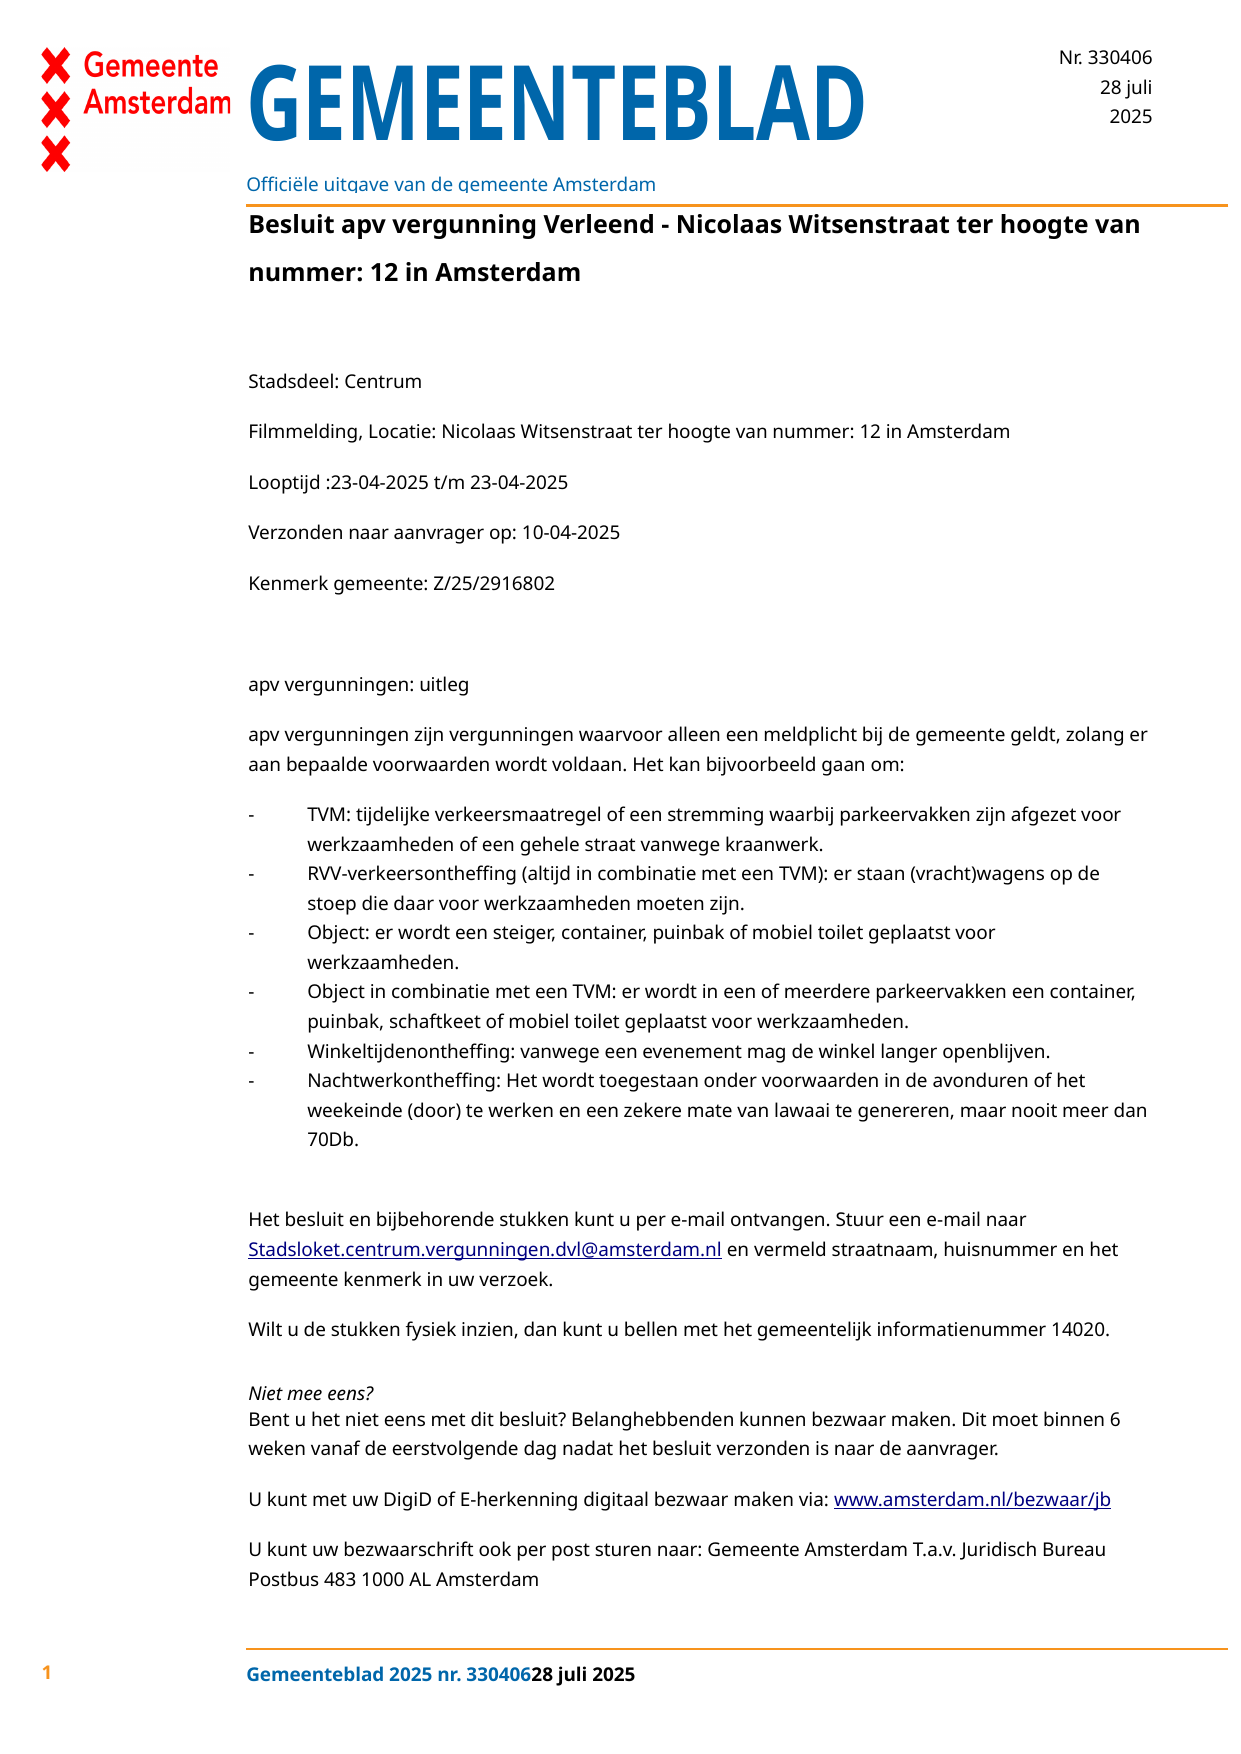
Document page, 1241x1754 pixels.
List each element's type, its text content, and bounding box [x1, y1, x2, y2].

text Filmmelding, Locatie: Nicolaas Witsenstraat ter hoogte van nummer: 12 in Amsterdam [248, 419, 1152, 444]
list RVV-verkeersontheffing (altijd in combinatie met een TVM): er staan (vracht)wagens op de stoep die daar voor werkzaamheden moeten zijn. [248, 860, 1152, 916]
text Het besluit en bijbehorende stukken kunt u per e-mail ontvangen. Stuur een e-mail naar Stadsloket.centrum.vergunningen.dvl@amsterdam.nl en vermeld straatnaam, huisnummer en het gemeente kenmerk in uw verzoek. [248, 1207, 1152, 1292]
text Niet mee eens? [248, 1380, 1152, 1406]
text U kunt met uw DigiD of E-herkenning digitaal bezwaar maken via: www.amsterdam.nl/bezwaar/jb [248, 1486, 1152, 1512]
text Looptijd :23-04-2025 t/m 23-04-2025 [248, 469, 1152, 495]
list Nachtwerkontheffing: Het wordt toegestaan onder voorwaarden in de avonduren of het weekeinde (door) te werken en een zekere mate van lawaai te genereren, maar nooit meer dan 70Db. [248, 1067, 1152, 1152]
list TVM: tijdelijke verkeersmaatregel of een stremming waarbij parkeervakken zijn afgezet voor werkzaamheden of een gehele straat vanwege kraanwerk. [248, 801, 1152, 857]
text U kunt uw bezwaarschrift ook per post sturen naar: Gemeente Amsterdam T.a.v. Juridisch Bureau Postbus 483 1000 AL Amsterdam [248, 1536, 1152, 1592]
picture [41, 47, 231, 172]
list Winkeltijdenontheffing: vanwege een evenement mag de winkel langer openblijven. [248, 1038, 1152, 1064]
text Stadsdeel: Centrum [248, 368, 1152, 394]
list Object: er wordt een steiger, container, puinbak of mobiel toilet geplaatst voor werkzaamheden. [248, 919, 1152, 975]
list Object in combinatie met een TVM: er wordt in een of meerdere parkeervakken een container, puinbak, schaftkeet of mobiel toilet geplaatst voor werkzaamheden. [248, 979, 1152, 1034]
text Wilt u de stukken fysiek inzien, dan kunt u bellen met het gemeentelijk informatienummer 14020. [248, 1316, 1152, 1342]
text Verzonden naar aanvrager op: 10-04-2025 [248, 519, 1152, 545]
text Bent u het niet eens met dit besluit? Belanghebbenden kunnen bezwaar maken. Dit moet binnen 6 weken vanaf de eerstvolgende dag nadat het besluit verzonden is naar de aanvrager. [248, 1406, 1152, 1461]
text Kenmerk gemeente: Z/25/2916802 [248, 570, 1152, 596]
text apv vergunningen: uitleg [248, 671, 1152, 697]
text apv vergunningen zijn vergunningen waarvoor alleen een meldplicht bij de gemeente geldt, zolang er aan bepaalde voorwaarden wordt voldaan. Het kan bijvoorbeeld gaan om: [248, 721, 1152, 777]
text Besluit apv vergunning Verleend - Nicolaas Witsenstraat ter hoogte van nummer: 12 in Amsterdam [248, 207, 1152, 288]
